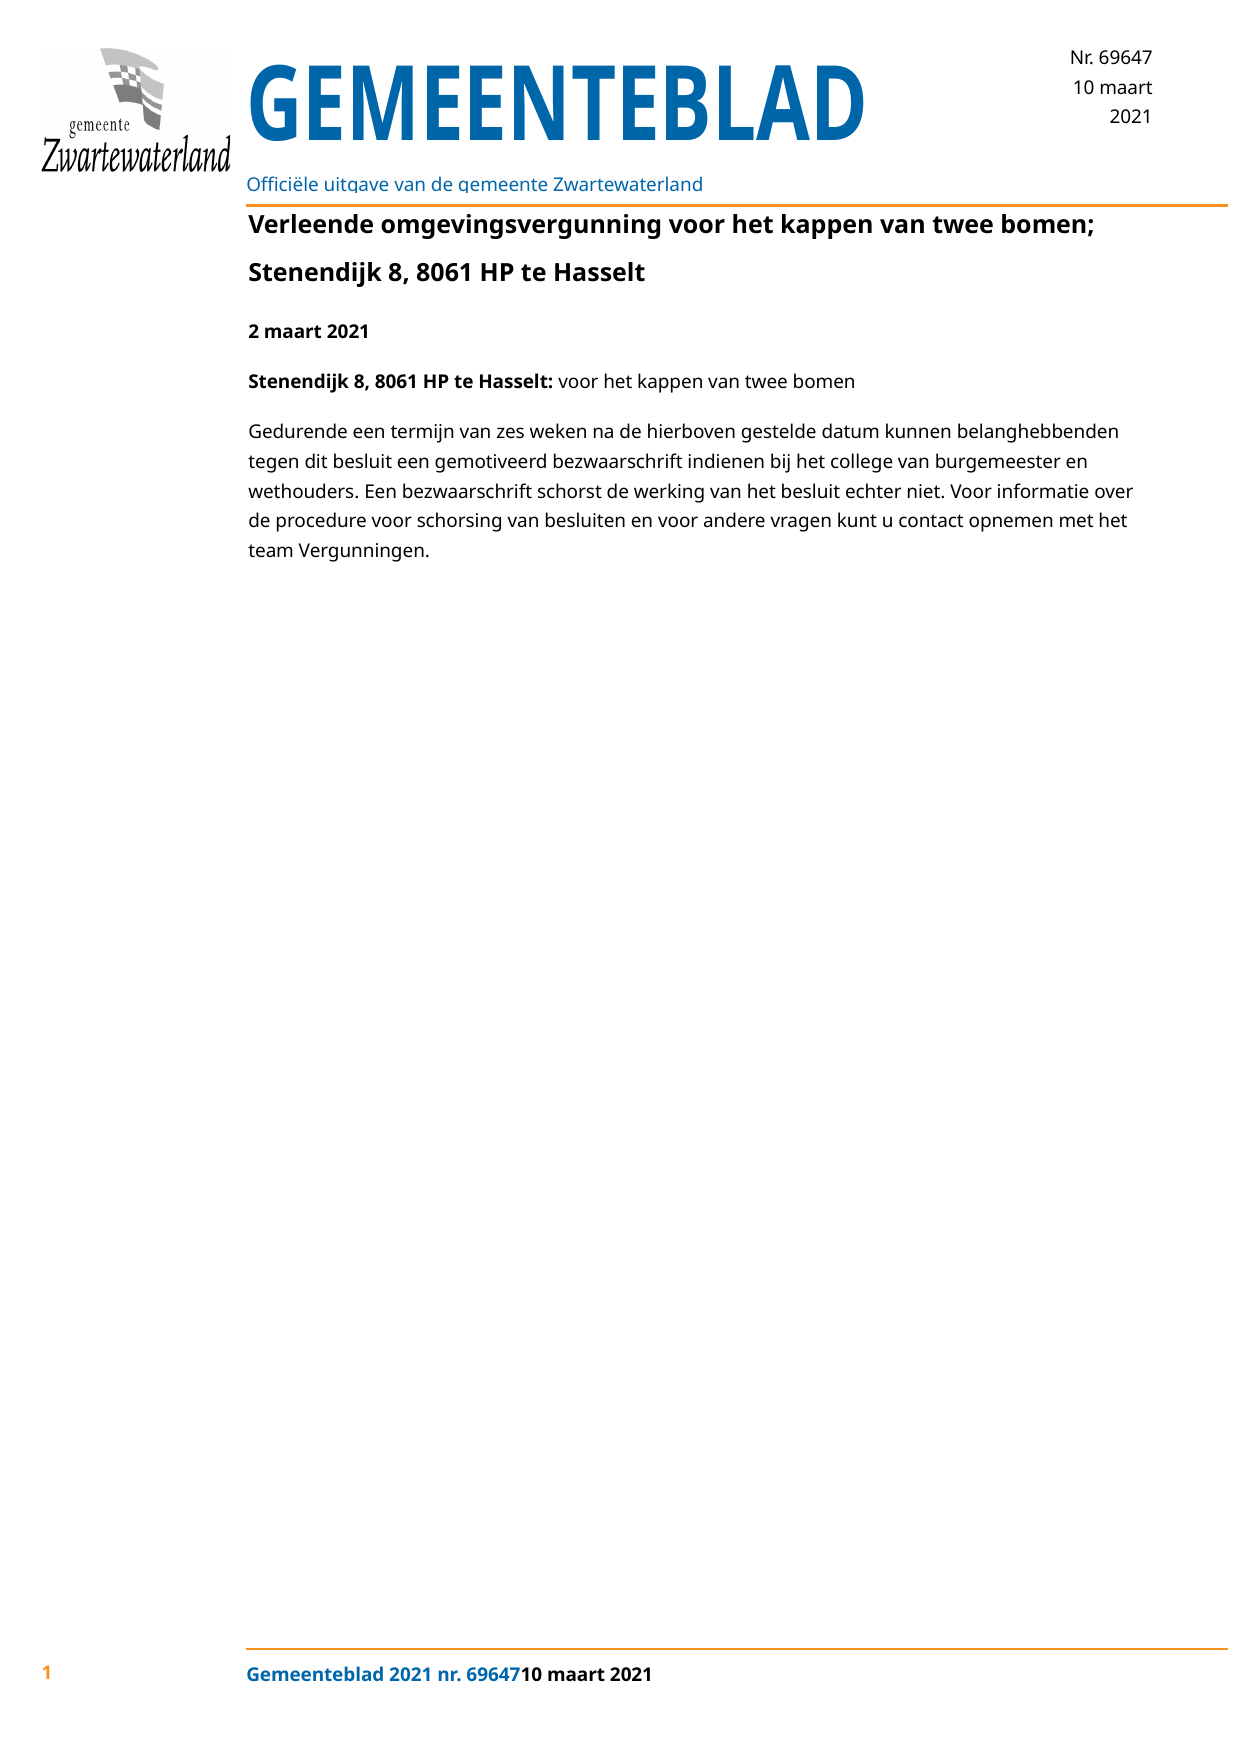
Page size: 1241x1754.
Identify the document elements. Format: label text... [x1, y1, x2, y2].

picture [41, 47, 231, 172]
text Gedurende een termijn van zes weken na de hierboven gestelde datum kunnen belanghebbenden tegen dit besluit een gemotiveerd bezwaarschrift indienen bij het college van burgemeester en wethouders. Een bezwaarschrift schorst de werking van het besluit echter niet. Voor informatie over de procedure voor schorsing van besluiten en voor andere vragen kunt u contact opnemen met het team Vergunningen. [248, 419, 1152, 563]
text Stenendijk 8, 8061 HP te Hasselt: voor het kappen van twee bomen [248, 368, 1152, 394]
text 2 maart 2021 [248, 318, 1152, 344]
text Verleende omgevingsvergunning voor het kappen van twee bomen; Stenendijk 8, 8061 HP te Hasselt [248, 207, 1152, 288]
